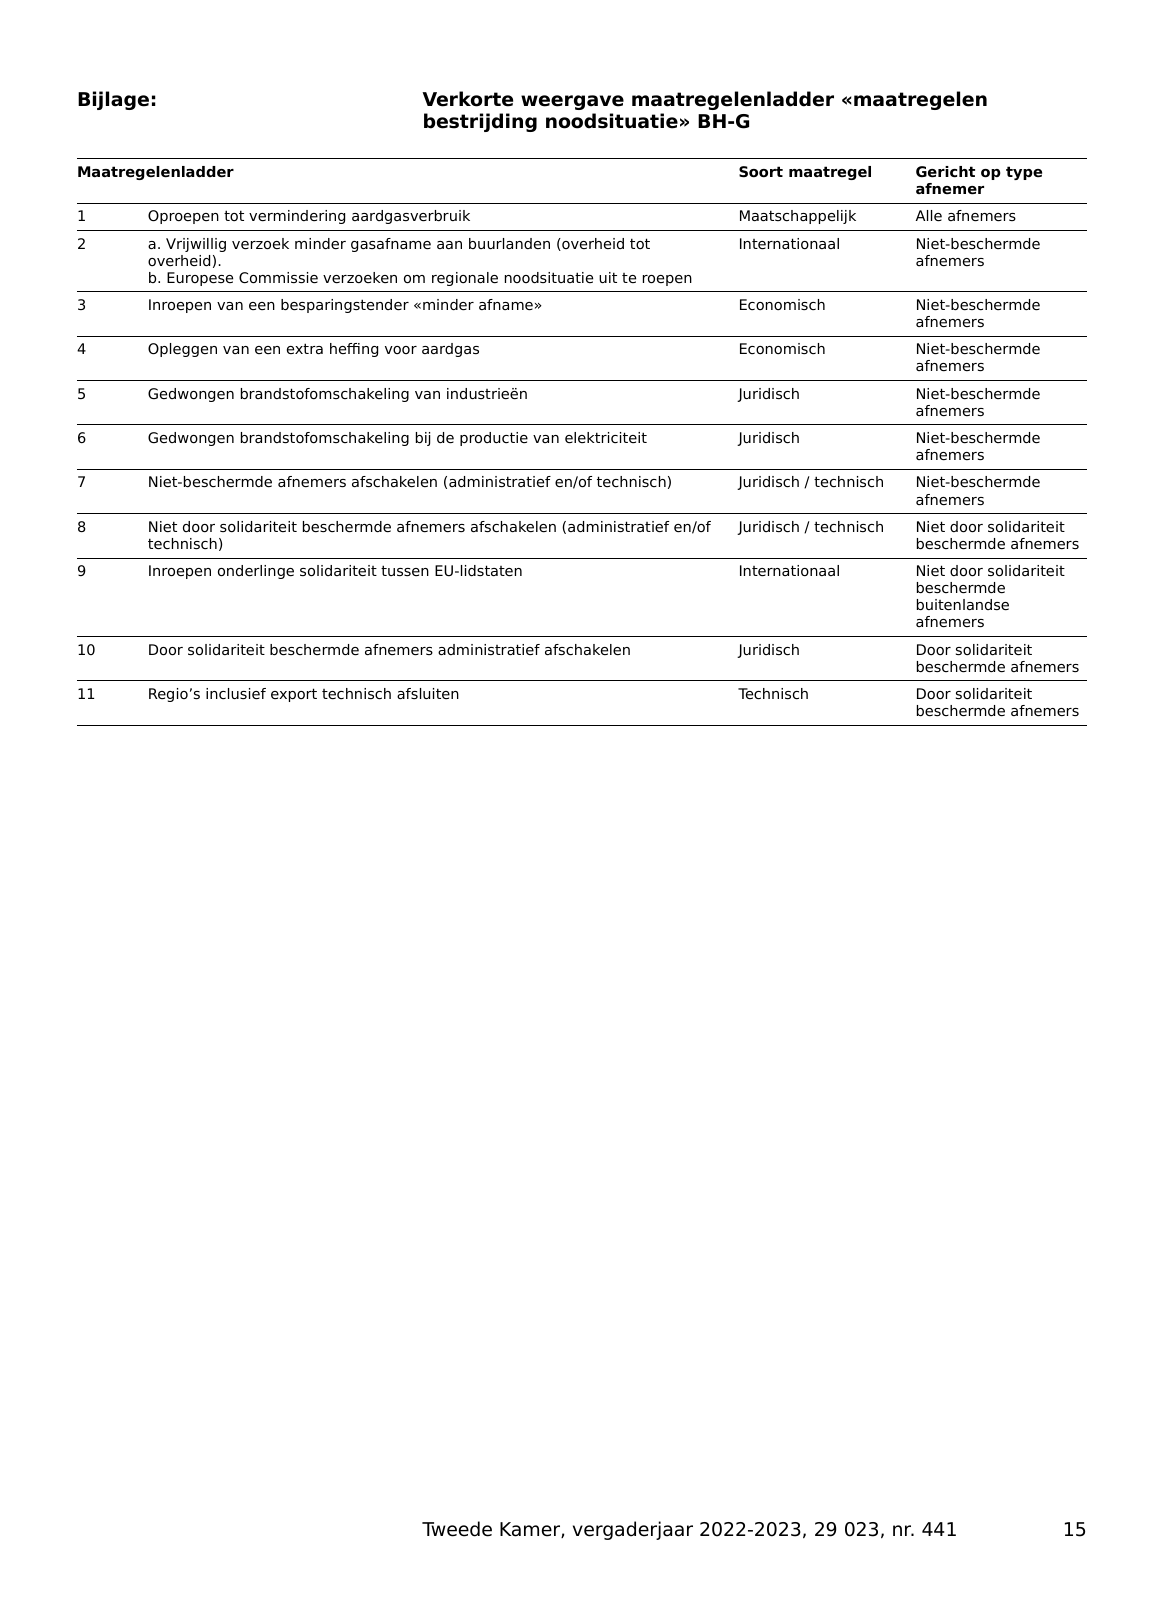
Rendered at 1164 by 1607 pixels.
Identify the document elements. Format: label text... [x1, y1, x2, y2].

table_cell 4 [77, 337, 142, 380]
table_cell 5 [77, 381, 142, 424]
table_header Maatregelenladder [77, 159, 732, 202]
table_cell Gedwongen brandstofomschakeling bij de productie van elektriciteit [142, 425, 732, 469]
table_cell Niet-beschermde afnemers afschakelen (administratief en/of technisch) [142, 470, 732, 513]
table_cell Economisch [732, 337, 909, 380]
table_cell 8 [77, 514, 142, 557]
table_cell Gedwongen brandstofomschakeling van industrieën [142, 381, 732, 424]
table_cell 6 [77, 425, 142, 469]
table_cell Niet door solidariteit beschermde buitenlandse afnemers [909, 559, 1087, 636]
table_cell Door solidariteit beschermde afnemers [909, 681, 1087, 724]
table_cell Juridisch / technisch [732, 470, 909, 513]
table_cell 9 [77, 559, 142, 636]
table_cell Opleggen van een extra heffing voor aardgas [142, 337, 732, 380]
table_cell Internationaal [732, 559, 909, 636]
table_header Gericht op type afnemer [909, 159, 1087, 202]
table_cell Niet-beschermde afnemers [909, 231, 1087, 291]
table_cell a. Vrijwillig verzoek minder gasafname aan buurlanden (overheid tot overheid). b. Europese Commissie verzoeken om regionale noodsituatie uit te roepen [142, 231, 732, 291]
table_cell 3 [77, 292, 142, 336]
table_cell Inroepen onderlinge solidariteit tussen EU-lidstaten [142, 559, 732, 636]
table_cell 1 [77, 204, 142, 230]
table_cell Niet-beschermde afnemers [909, 425, 1087, 469]
table_cell Niet door solidariteit beschermde afnemers [909, 514, 1087, 557]
table_cell Juridisch [732, 381, 909, 424]
table_cell Juridisch / technisch [732, 514, 909, 557]
table_cell Niet door solidariteit beschermde afnemers afschakelen (administratief en/of technisch) [142, 514, 732, 557]
table_cell 10 [77, 637, 142, 680]
table_cell Internationaal [732, 231, 909, 291]
table_cell 7 [77, 470, 142, 513]
table_cell Juridisch [732, 637, 909, 680]
table_cell Inroepen van een besparingstender «minder afname» [142, 292, 732, 336]
table_cell Oproepen tot vermindering aardgasverbruik [142, 204, 732, 230]
table_cell Niet-beschermde afnemers [909, 470, 1087, 513]
subtitle Bijlage: Verkorte weergave maatregelenladder «maatregelen bestrijding noodsituatie» BH-G [77, 89, 1087, 133]
table_cell Maatschappelijk [732, 204, 909, 230]
table_cell Door solidariteit beschermde afnemers [909, 637, 1087, 680]
table_cell Regio’s inclusief export technisch afsluiten [142, 681, 732, 724]
table_cell Niet-beschermde afnemers [909, 381, 1087, 424]
table_cell Technisch [732, 681, 909, 724]
table_cell Door solidariteit beschermde afnemers administratief afschakelen [142, 637, 732, 680]
table_cell Juridisch [732, 425, 909, 469]
table_cell 11 [77, 681, 142, 724]
table_cell Economisch [732, 292, 909, 336]
table_cell 2 [77, 231, 142, 291]
table_cell Alle afnemers [909, 204, 1087, 230]
table_cell Niet-beschermde afnemers [909, 292, 1087, 336]
table_cell Niet-beschermde afnemers [909, 337, 1087, 380]
table_header Soort maatregel [732, 159, 909, 202]
